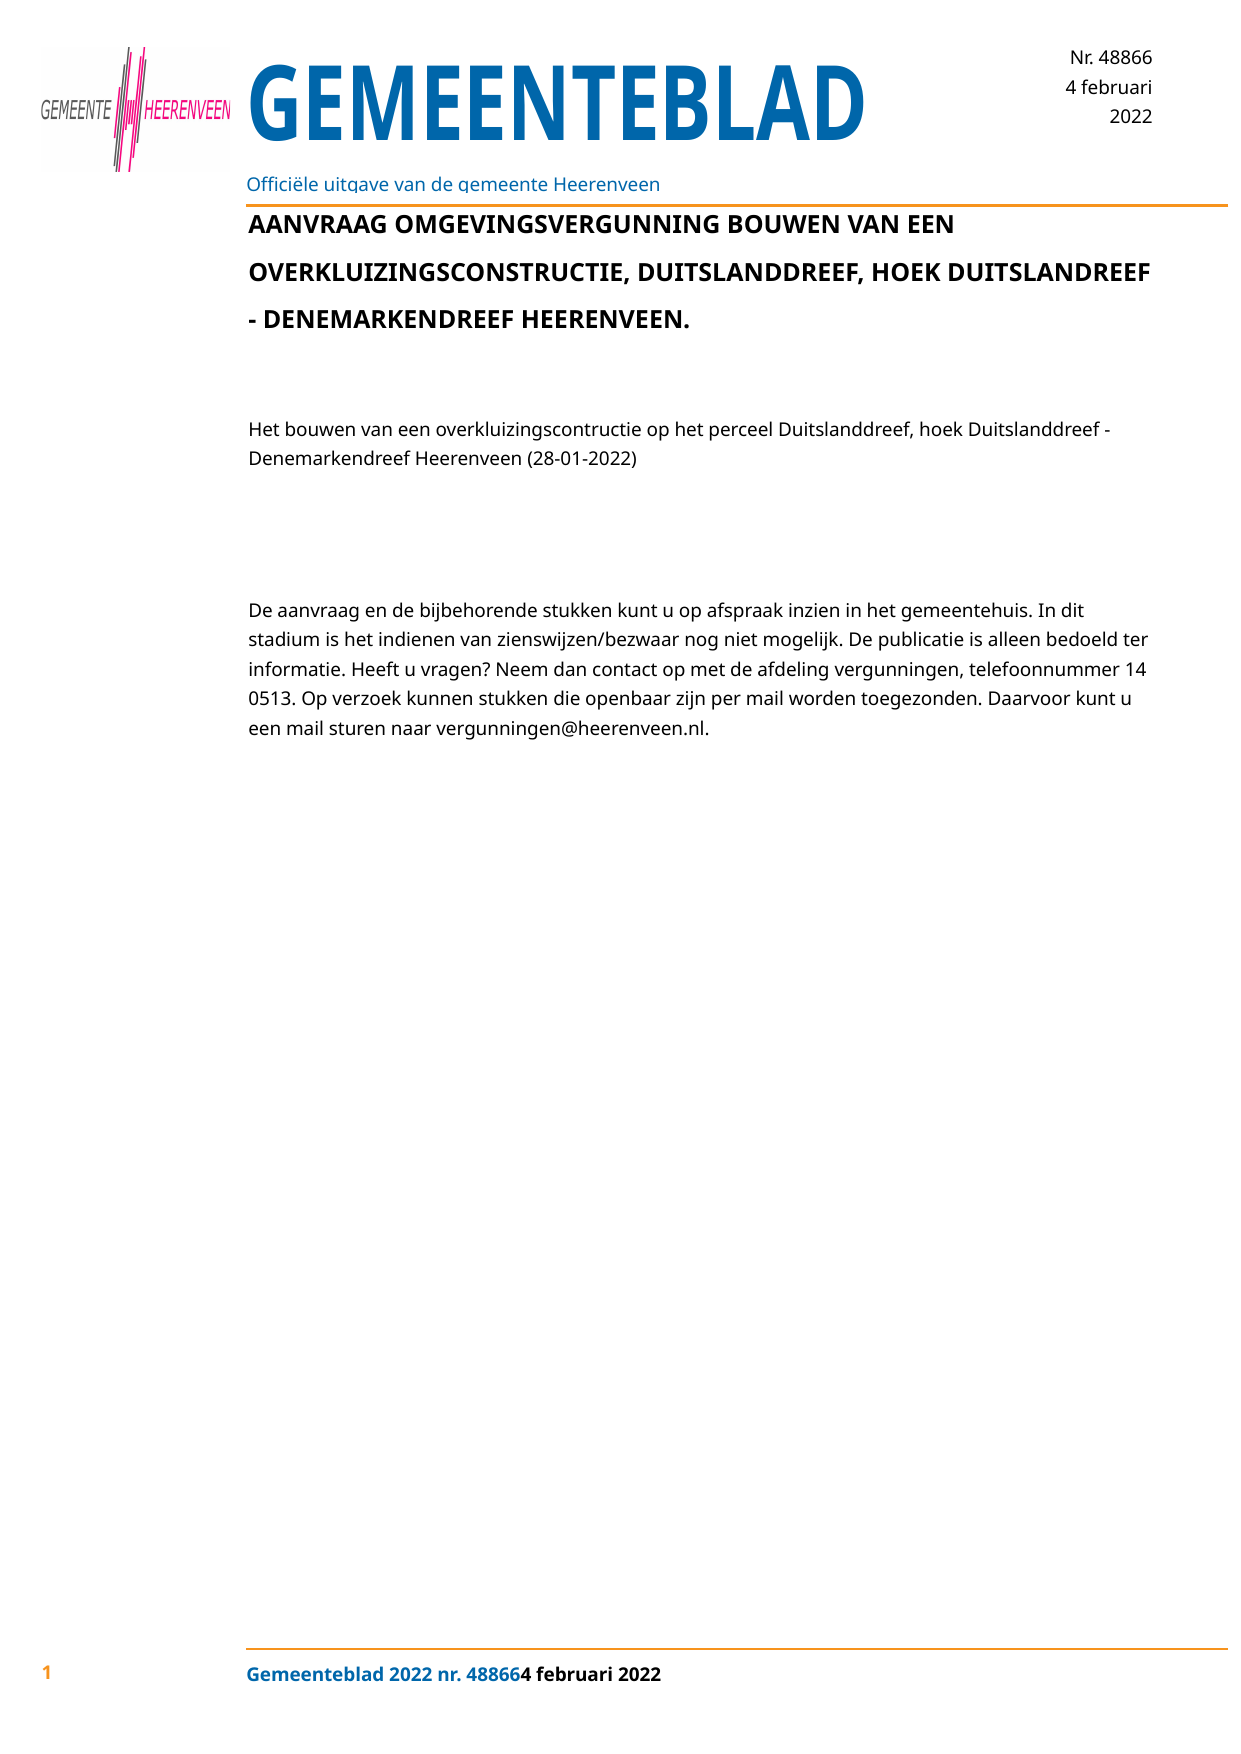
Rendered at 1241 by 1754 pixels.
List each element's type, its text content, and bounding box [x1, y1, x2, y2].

picture [41, 47, 231, 172]
text AANVRAAG OMGEVINGSVERGUNNING BOUWEN VAN EEN OVERKLUIZINGSCONSTRUCTIE, DUITSLANDDREEF, HOEK DUITSLANDREEF - DENEMARKENDREEF HEERENVEEN. [248, 207, 1152, 336]
text De aanvraag en de bijbehorende stukken kunt u op afspraak inzien in het gemeentehuis. In dit stadium is het indienen van zienswijzen/bezwaar nog niet mogelijk. De publicatie is alleen bedoeld ter informatie. Heeft u vragen? Neem dan contact op met de afdeling vergunningen, telefoonnummer 14 0513. Op verzoek kunnen stukken die openbaar zijn per mail worden toegezonden. Daarvoor kunt u een mail sturen naar vergunningen@heerenveen.nl. [248, 597, 1152, 741]
text Het bouwen van een overkluizingscontructie op het perceel Duitslanddreef, hoek Duitslanddreef - Denemarkendreef Heerenveen (28-01-2022) [248, 416, 1152, 471]
